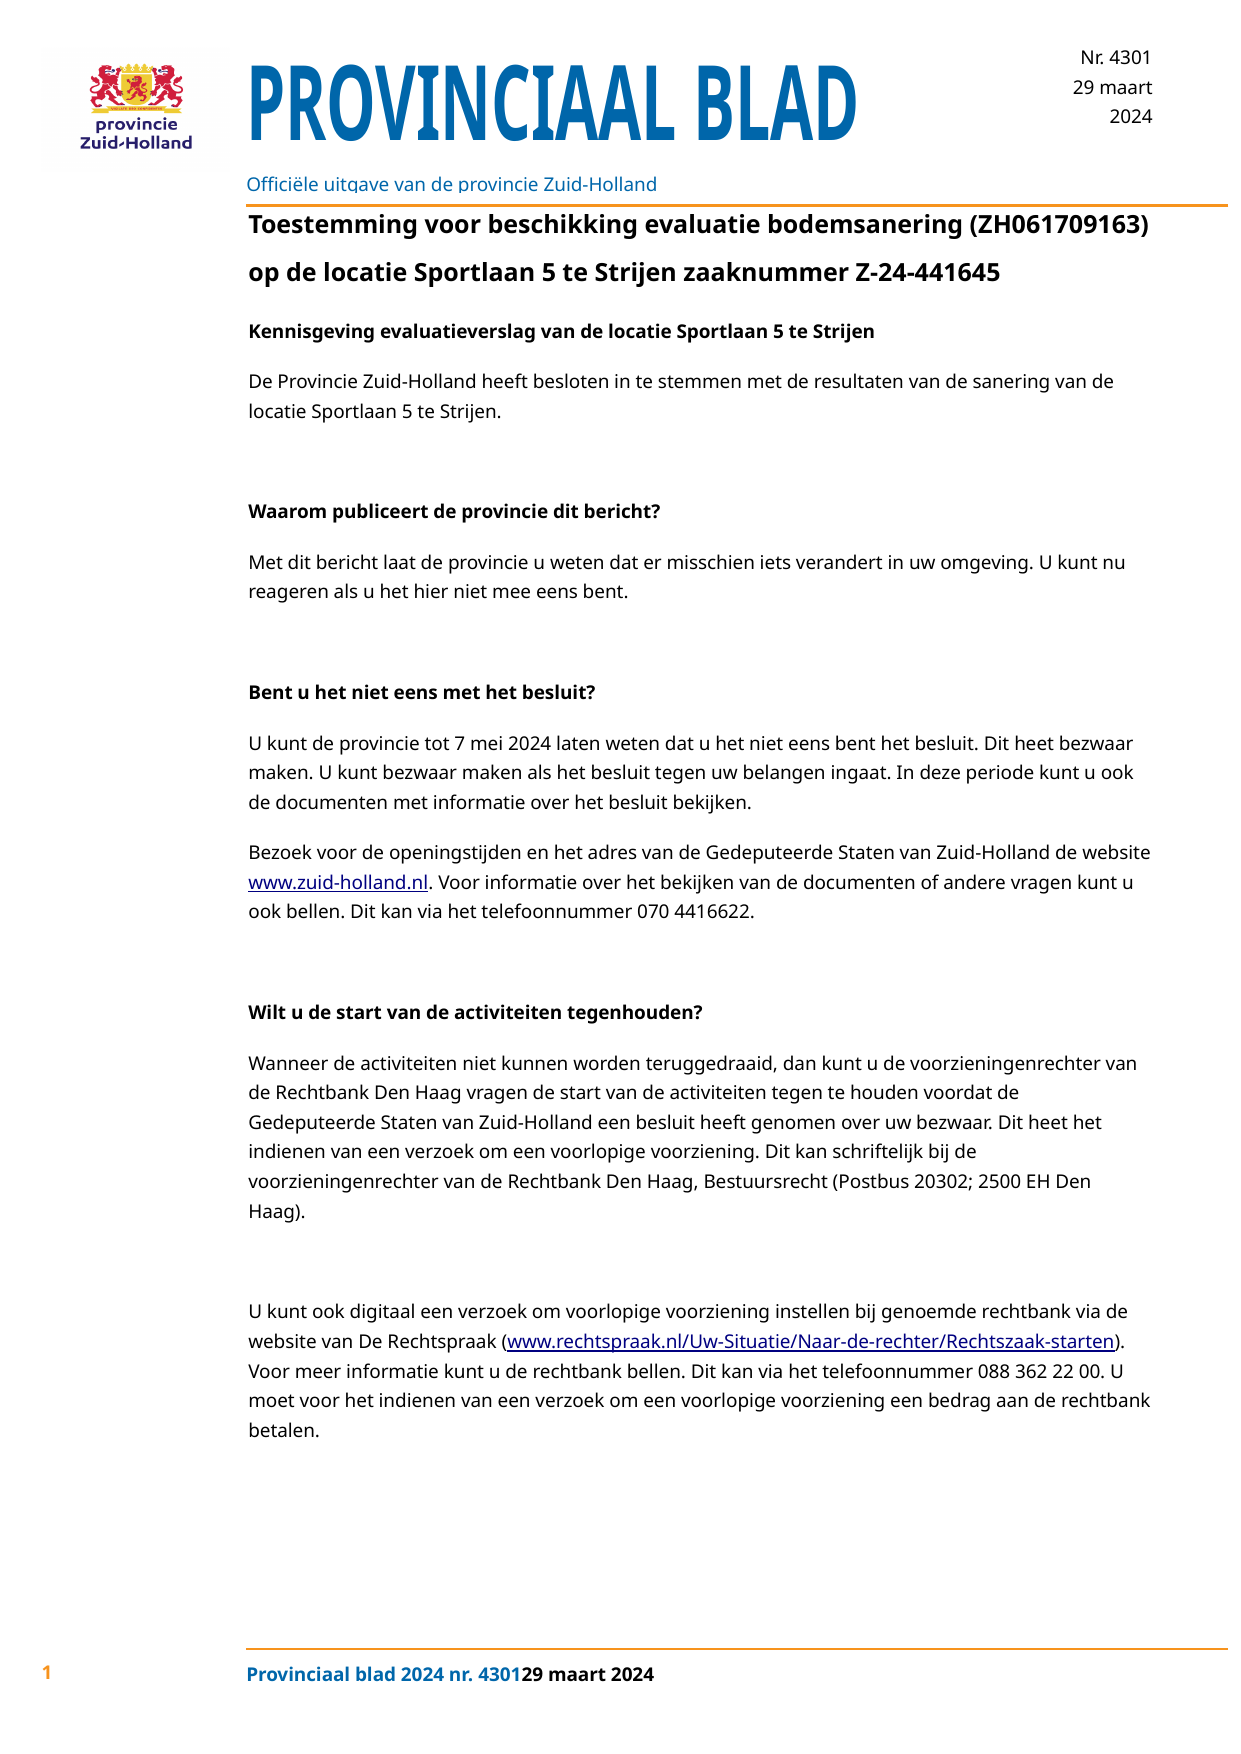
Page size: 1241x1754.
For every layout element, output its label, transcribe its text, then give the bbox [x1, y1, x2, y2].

text De Provincie Zuid-Holland heeft besloten in te stemmen met de resultaten van de sanering van de locatie Sportlaan 5 te Strijen. [248, 368, 1152, 424]
picture [41, 47, 231, 172]
text U kunt ook digitaal een verzoek om voorlopige voorziening instellen bij genoemde rechtbank via de website van De Rechtspraak (www.rechtspraak.nl/Uw-Situatie/Naar-de-rechter/Rechtszaak-starten). Voor meer informatie kunt u de rechtbank bellen. Dit kan via het telefoonnummer 088 362 22 00. U moet voor het indienen van een verzoek om een voorlopige voorziening een bedrag aan de rechtbank betalen. [248, 1299, 1152, 1443]
text Met dit bericht laat de provincie u weten dat er misschien iets verandert in uw omgeving. U kunt nu reageren als u het hier niet mee eens bent. [248, 549, 1152, 604]
text Waarom publiceert de provincie dit bericht? [248, 499, 1152, 524]
text Kennisgeving evaluatieverslag van de locatie Sportlaan 5 te Strijen [248, 318, 1152, 344]
text U kunt de provincie tot 7 mei 2024 laten weten dat u het niet eens bent het besluit. Dit heet bezwaar maken. U kunt bezwaar maken als het besluit tegen uw belangen ingaat. In deze periode kunt u ook de documenten met informatie over het besluit bekijken. [248, 730, 1152, 815]
text Toestemming voor beschikking evaluatie bodemsanering (ZH061709163) op de locatie Sportlaan 5 te Strijen zaaknummer Z-24-441645 [248, 207, 1152, 288]
text Bent u het niet eens met het besluit? [248, 679, 1152, 705]
text Bezoek voor de openingstijden en het adres van de Gedeputeerde Staten van Zuid-Holland de website www.zuid-holland.nl. Voor informatie over het bekijken van de documenten of andere vragen kunt u ook bellen. Dit kan via het telefoonnummer 070 4416622. [248, 839, 1152, 924]
text Wilt u de start van de activiteiten tegenhouden? [248, 999, 1152, 1025]
text Wanneer de activiteiten niet kunnen worden teruggedraaid, dan kunt u de voorzieningenrechter van de Rechtbank Den Haag vragen de start van de activiteiten tegen te houden voordat de Gedeputeerde Staten van Zuid-Holland een besluit heeft genomen over uw bezwaar. Dit heet het indienen van een verzoek om een voorlopige voorziening. Dit kan schriftelijk bij de voorzieningenrechter van de Rechtbank Den Haag, Bestuursrecht (Postbus 20302; 2500 EH Den Haag). [248, 1050, 1152, 1224]
